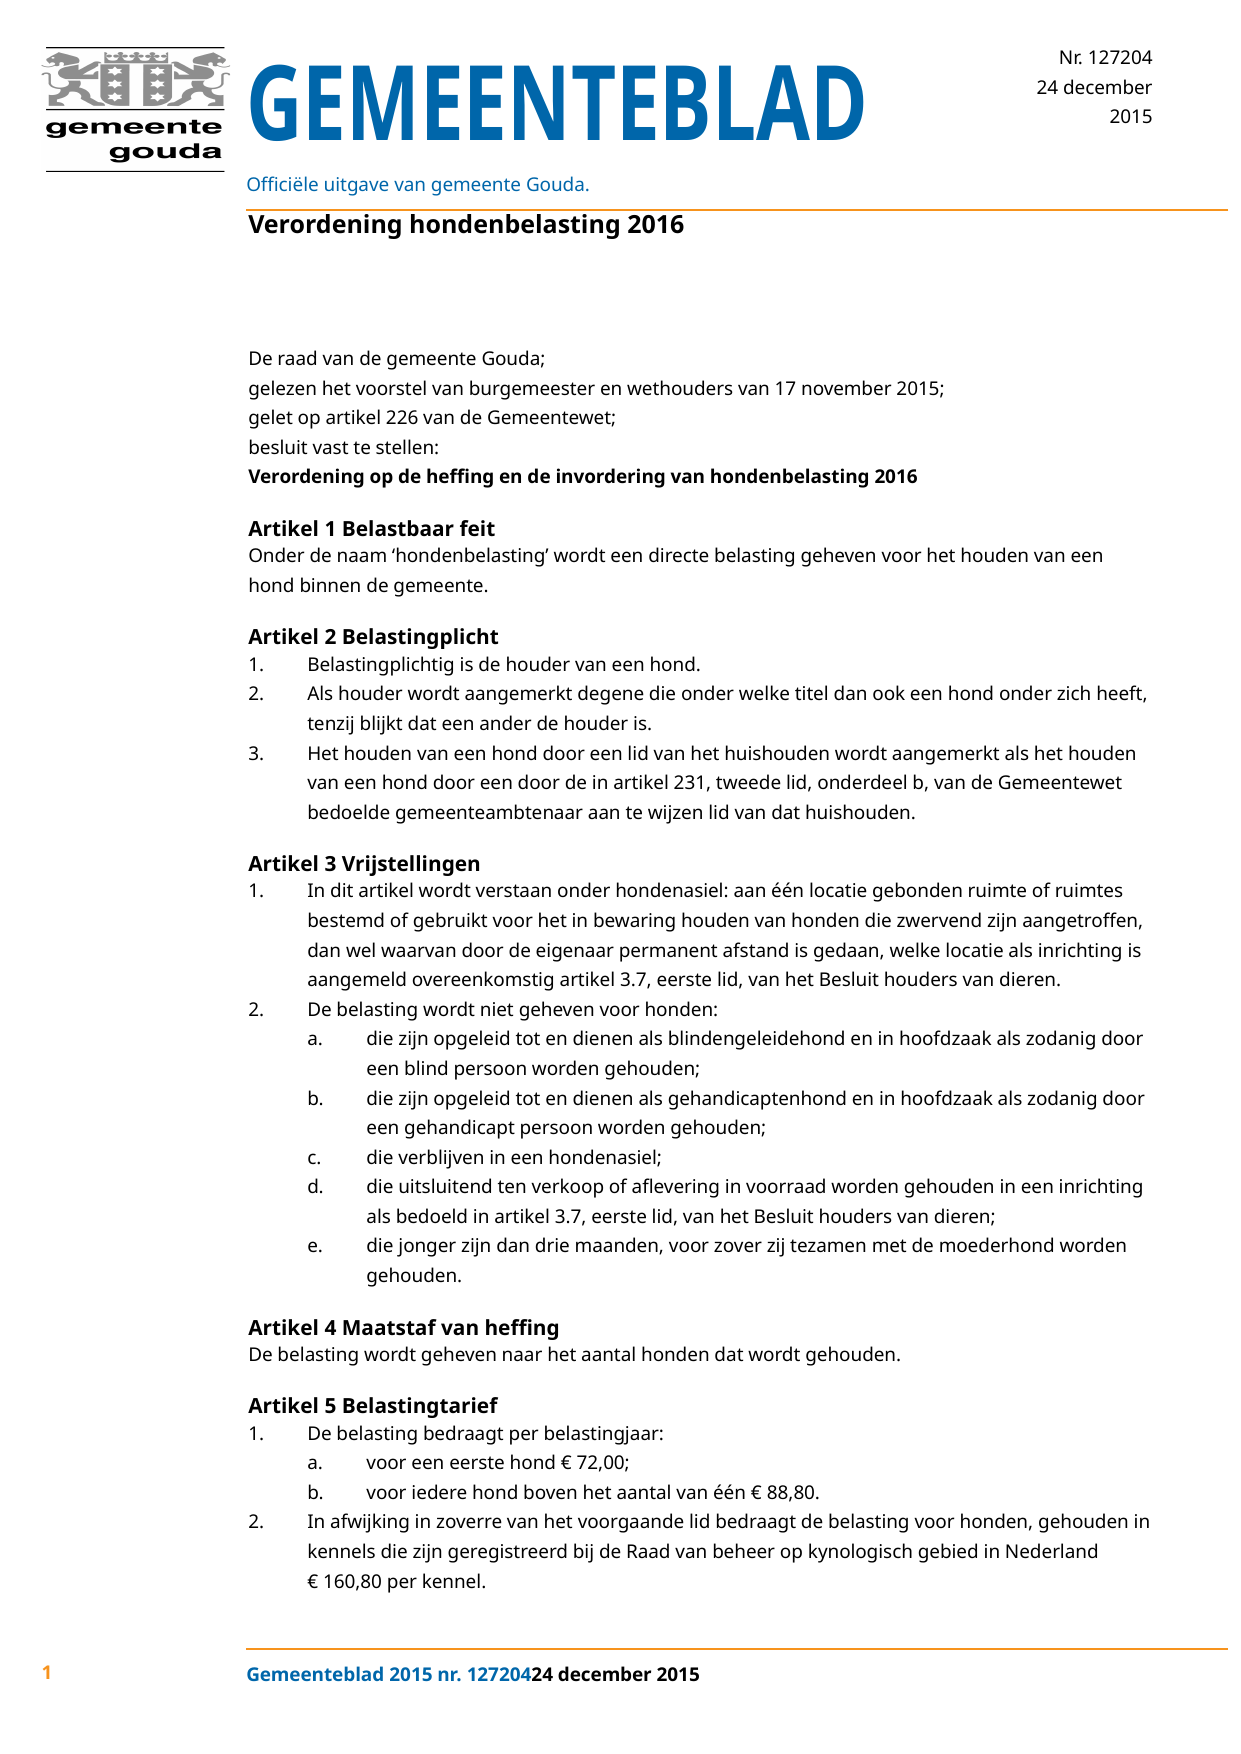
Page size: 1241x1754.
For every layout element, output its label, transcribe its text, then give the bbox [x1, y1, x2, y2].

list voor een eerste hond € 72,00; [307, 1449, 1152, 1475]
list die jonger zijn dan drie maanden, voor zover zij tezamen met de moederhond worden gehouden. [307, 1233, 1152, 1288]
list die verblijven in een hondenasiel; [307, 1144, 1152, 1170]
text Artikel 5 Belastingtarief [248, 1392, 1152, 1420]
text Onder de naam ‘hondenbelasting’ wordt een directe belasting geheven voor het houden van een hond binnen de gemeente. [248, 542, 1152, 598]
list In afwijking in zoverre van het voorgaande lid bedraagt de belasting voor honden, gehouden in kennels die zijn geregistreerd bij de Raad van beheer op kynologisch gebied in Nederland € 160,80 per kennel. [248, 1509, 1152, 1594]
list Belastingplichtig is de houder van een hond. [248, 651, 1152, 677]
list Als houder wordt aangemerkt degene die onder welke titel dan ook een hond onder zich heeft, tenzij blijkt dat een ander de houder is. [248, 681, 1152, 736]
list die uitsluitend ten verkoop of aflevering in voorraad worden gehouden in een inrichting als bedoeld in artikel 3.7, eerste lid, van het Besluit houders van dieren; [307, 1173, 1152, 1229]
list voor iedere hond boven het aantal van één € 88,80. [307, 1479, 1152, 1505]
list die zijn opgeleid tot en dienen als blindengeleidehond en in hoofdzaak als zodanig door een blind persoon worden gehouden; [307, 1026, 1152, 1081]
text Artikel 4 Maatstaf van heffing [248, 1313, 1152, 1341]
text Artikel 2 Belastingplicht [248, 622, 1152, 651]
text Verordening hondenbelasting 2016 [248, 211, 1152, 241]
text Verordening op de heffing en de invordering van hondenbelasting 2016 [248, 464, 1152, 489]
text Artikel 1 Belastbaar feit [248, 514, 1152, 542]
list De belasting wordt niet geheven voor honden: [248, 996, 1152, 1022]
list In dit artikel wordt verstaan onder hondenasiel: aan één locatie gebonden ruimte of ruimtes bestemd of gebruikt voor het in bewaring houden van honden die zwervend zijn aangetroffen, dan wel waarvan door de eigenaar permanent afstand is gedaan, welke locatie als inrichting is aangemeld overeenkomstig artikel 3.7, eerste lid, van het Besluit houders van dieren. [248, 878, 1152, 992]
picture [41, 47, 231, 172]
text De belasting wordt geheven naar het aantal honden dat wordt gehouden. [248, 1341, 1152, 1367]
list De belasting bedraagt per belastingjaar: [248, 1420, 1152, 1446]
text Artikel 3 Vrijstellingen [248, 849, 1152, 878]
text gelezen het voorstel van burgemeester en wethouders van 17 november 2015; [248, 375, 1152, 401]
list die zijn opgeleid tot en dienen als gehandicaptenhond en in hoofdzaak als zodanig door een gehandicapt persoon worden gehouden; [307, 1085, 1152, 1140]
list Het houden van een hond door een lid van het huishouden wordt aangemerkt als het houden van een hond door een door de in artikel 231, tweede lid, onderdeel b, van de Gemeentewet bedoelde gemeenteambtenaar aan te wijzen lid van dat huishouden. [248, 740, 1152, 824]
text besluit vast te stellen: [248, 434, 1152, 460]
text gelet op artikel 226 van de Gemeentewet; [248, 404, 1152, 430]
text De raad van de gemeente Gouda; [248, 345, 1152, 371]
